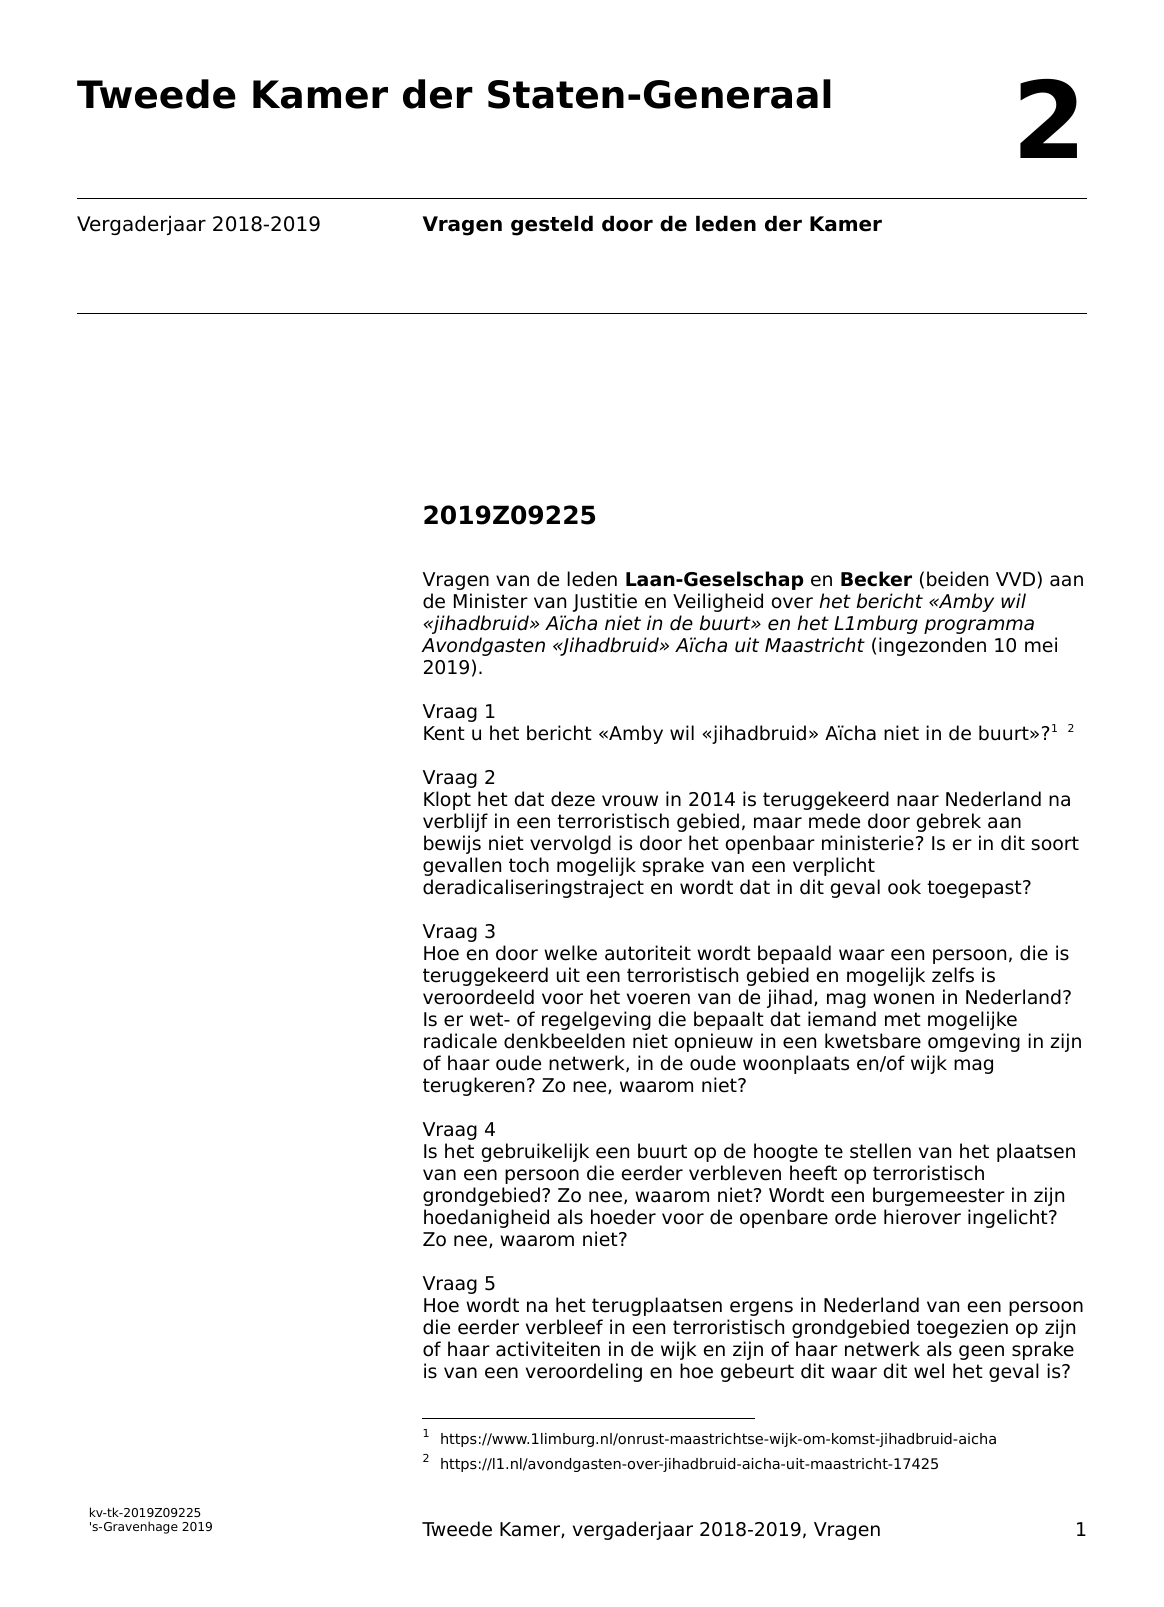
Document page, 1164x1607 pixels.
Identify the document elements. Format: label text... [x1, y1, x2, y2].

text 2019Z09225 [422, 501, 1087, 531]
text Kent u het bericht «Amby wil «jihadbruid» Aïcha niet in de buurt»? [422, 723, 1087, 745]
text Vragen van de leden Laan-Geselschap en Becker (beiden VVD) aan de Minister van Justitie en Veiligheid over het bericht «Amby wil «jihadbruid» Aïcha niet in de buurt» en het L1mburg programma Avondgasten «Jihadbruid» Aïcha uit Maastricht (ingezonden 10 mei 2019). [422, 569, 1087, 679]
text https://www.1limburg.nl/onrust-maastrichtse-wijk-om-komst-jihadbruid-aicha [422, 1427, 1087, 1449]
table_header 2 [886, 59, 1087, 198]
table_cell Vragen gesteld door de leden der Kamer [422, 199, 1087, 313]
text Hoe en door welke autoriteit wordt bepaald waar een persoon, die is teruggekeerd uit een terroristisch gebied en mogelijk zelfs is veroordeeld voor het voeren van de jihad, mag wonen in Nederland? Is er wet- of regelgeving die bepaalt dat iemand met mogelijke radicale denkbeelden niet opnieuw in een kwetsbare omgeving in zijn of haar oude netwerk, in de oude woonplaats en/of wijk mag terugkeren? Zo nee, waarom niet? [422, 943, 1087, 1097]
table_header Tweede Kamer der Staten-Generaal [77, 59, 886, 198]
text Is het gebruikelijk een buurt op de hoogte te stellen van het plaatsen van een persoon die eerder verbleven heeft op terroristisch grondgebied? Zo nee, waarom niet? Wordt een burgemeester in zijn hoedanigheid als hoeder voor de openbare orde hierover ingelicht? Zo nee, waarom niet? [422, 1141, 1087, 1251]
text https://l1.nl/avondgasten-over-jihadbruid-aicha-uit-maastricht-17425 [422, 1452, 1087, 1474]
text 's-Gravenhage 2019 [88, 1520, 323, 1534]
text Vraag 2 [422, 767, 1087, 789]
text Vraag 3 [422, 921, 1087, 943]
text Vraag 4 [422, 1119, 1087, 1141]
text Klopt het dat deze vrouw in 2014 is teruggekeerd naar Nederland na verblijf in een terroristisch gebied, maar mede door gebrek aan bewijs niet vervolgd is door het openbaar ministerie? Is er in dit soort gevallen toch mogelijk sprake van een verplicht deradicaliseringstraject en wordt dat in dit geval ook toegepast? [422, 789, 1087, 899]
table_cell Vergaderjaar 2018-2019 [77, 199, 422, 313]
text Vraag 1 [422, 701, 1087, 723]
text Vraag 5 [422, 1273, 1087, 1295]
text kv-tk-2019Z09225 [88, 1506, 323, 1520]
text Hoe wordt na het terugplaatsen ergens in Nederland van een persoon die eerder verbleef in een terroristisch grondgebied toegezien op zijn of haar activiteiten in de wijk en zijn of haar netwerk als geen sprake is van een veroordeling en hoe gebeurt dit waar dit wel het geval is? [422, 1295, 1087, 1383]
